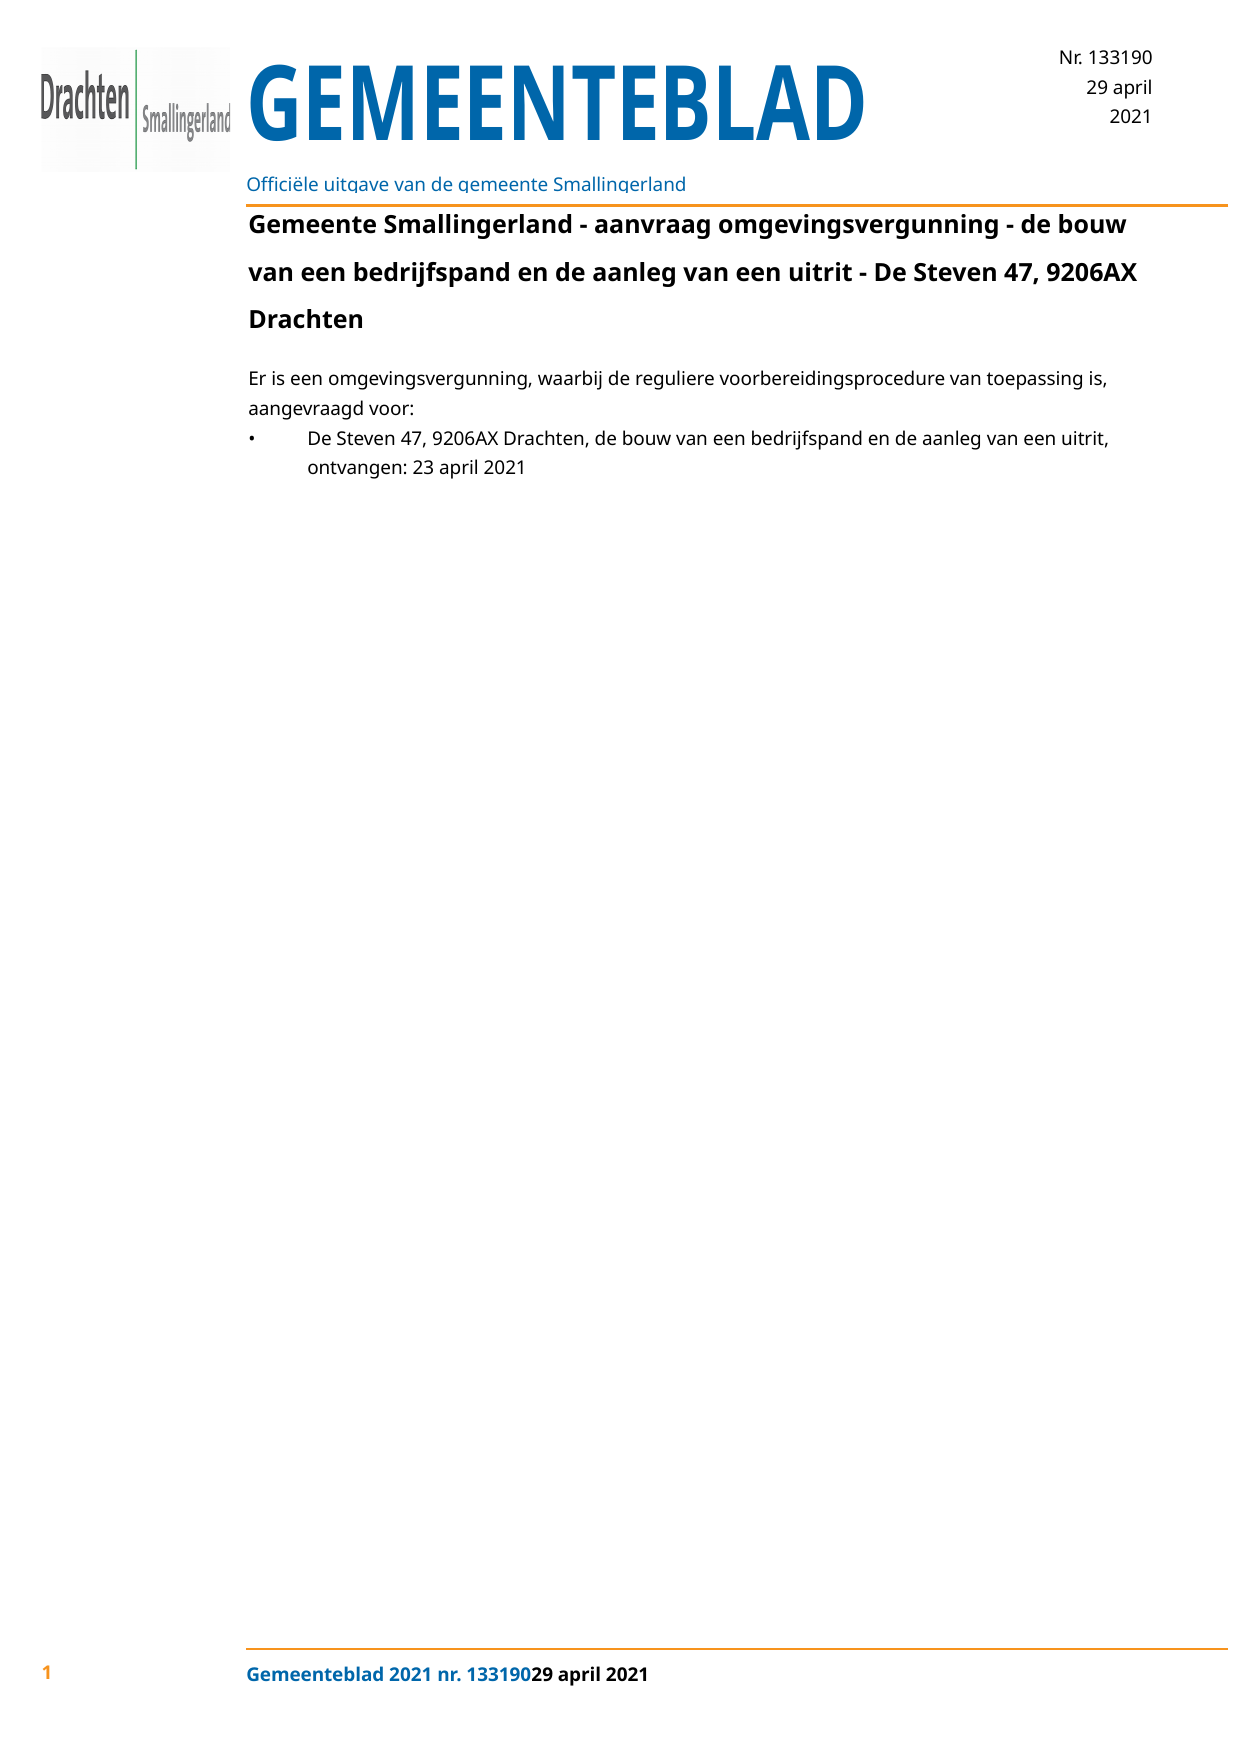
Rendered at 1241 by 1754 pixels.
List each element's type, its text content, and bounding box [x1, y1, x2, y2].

text Er is een omgevingsvergunning, waarbij de reguliere voorbereidingsprocedure van toepassing is, aangevraagd voor: [248, 366, 1152, 421]
text Gemeente Smallingerland - aanvraag omgevingsvergunning - de bouw van een bedrijfspand en de aanleg van een uitrit - De Steven 47, 9206AX Drachten [248, 207, 1152, 336]
list De Steven 47, 9206AX Drachten, de bouw van een bedrijfspand en de aanleg van een uitrit, ontvangen: 23 april 2021 [248, 425, 1152, 480]
picture [41, 47, 231, 172]
